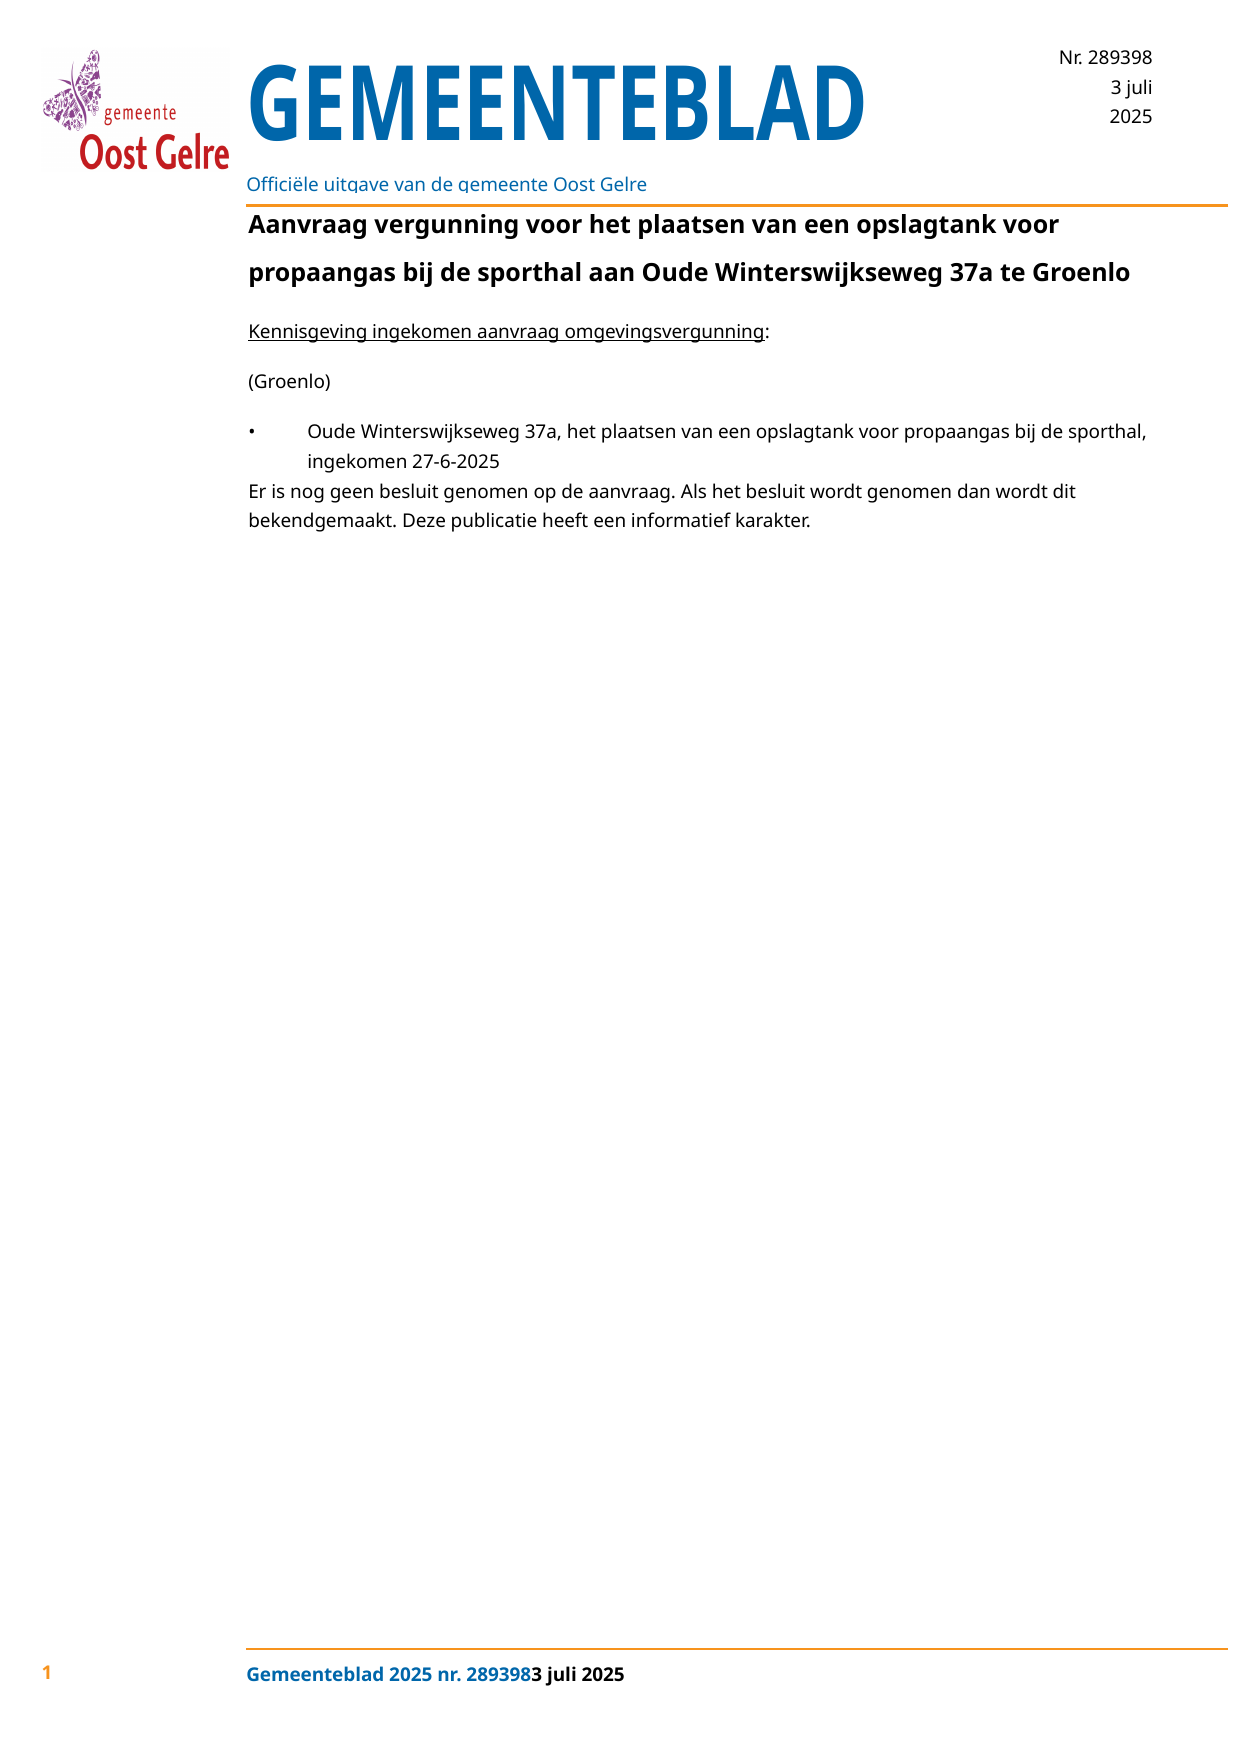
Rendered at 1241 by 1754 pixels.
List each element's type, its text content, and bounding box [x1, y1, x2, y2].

text Aanvraag vergunning voor het plaatsen van een opslagtank voor propaangas bij de sporthal aan Oude Winterswijkseweg 37a te Groenlo [248, 207, 1152, 288]
picture [41, 47, 231, 172]
text Er is nog geen besluit genomen op de aanvraag. Als het besluit wordt genomen dan wordt dit bekendgemaakt. Deze publicatie heeft een informatief karakter. [248, 478, 1152, 533]
text (Groenlo) [248, 368, 1152, 394]
list Oude Winterswijkseweg 37a, het plaatsen van een opslagtank voor propaangas bij de sporthal, ingekomen 27-6-2025 [248, 419, 1152, 474]
text Kennisgeving ingekomen aanvraag omgevingsvergunning: [248, 318, 1152, 344]
